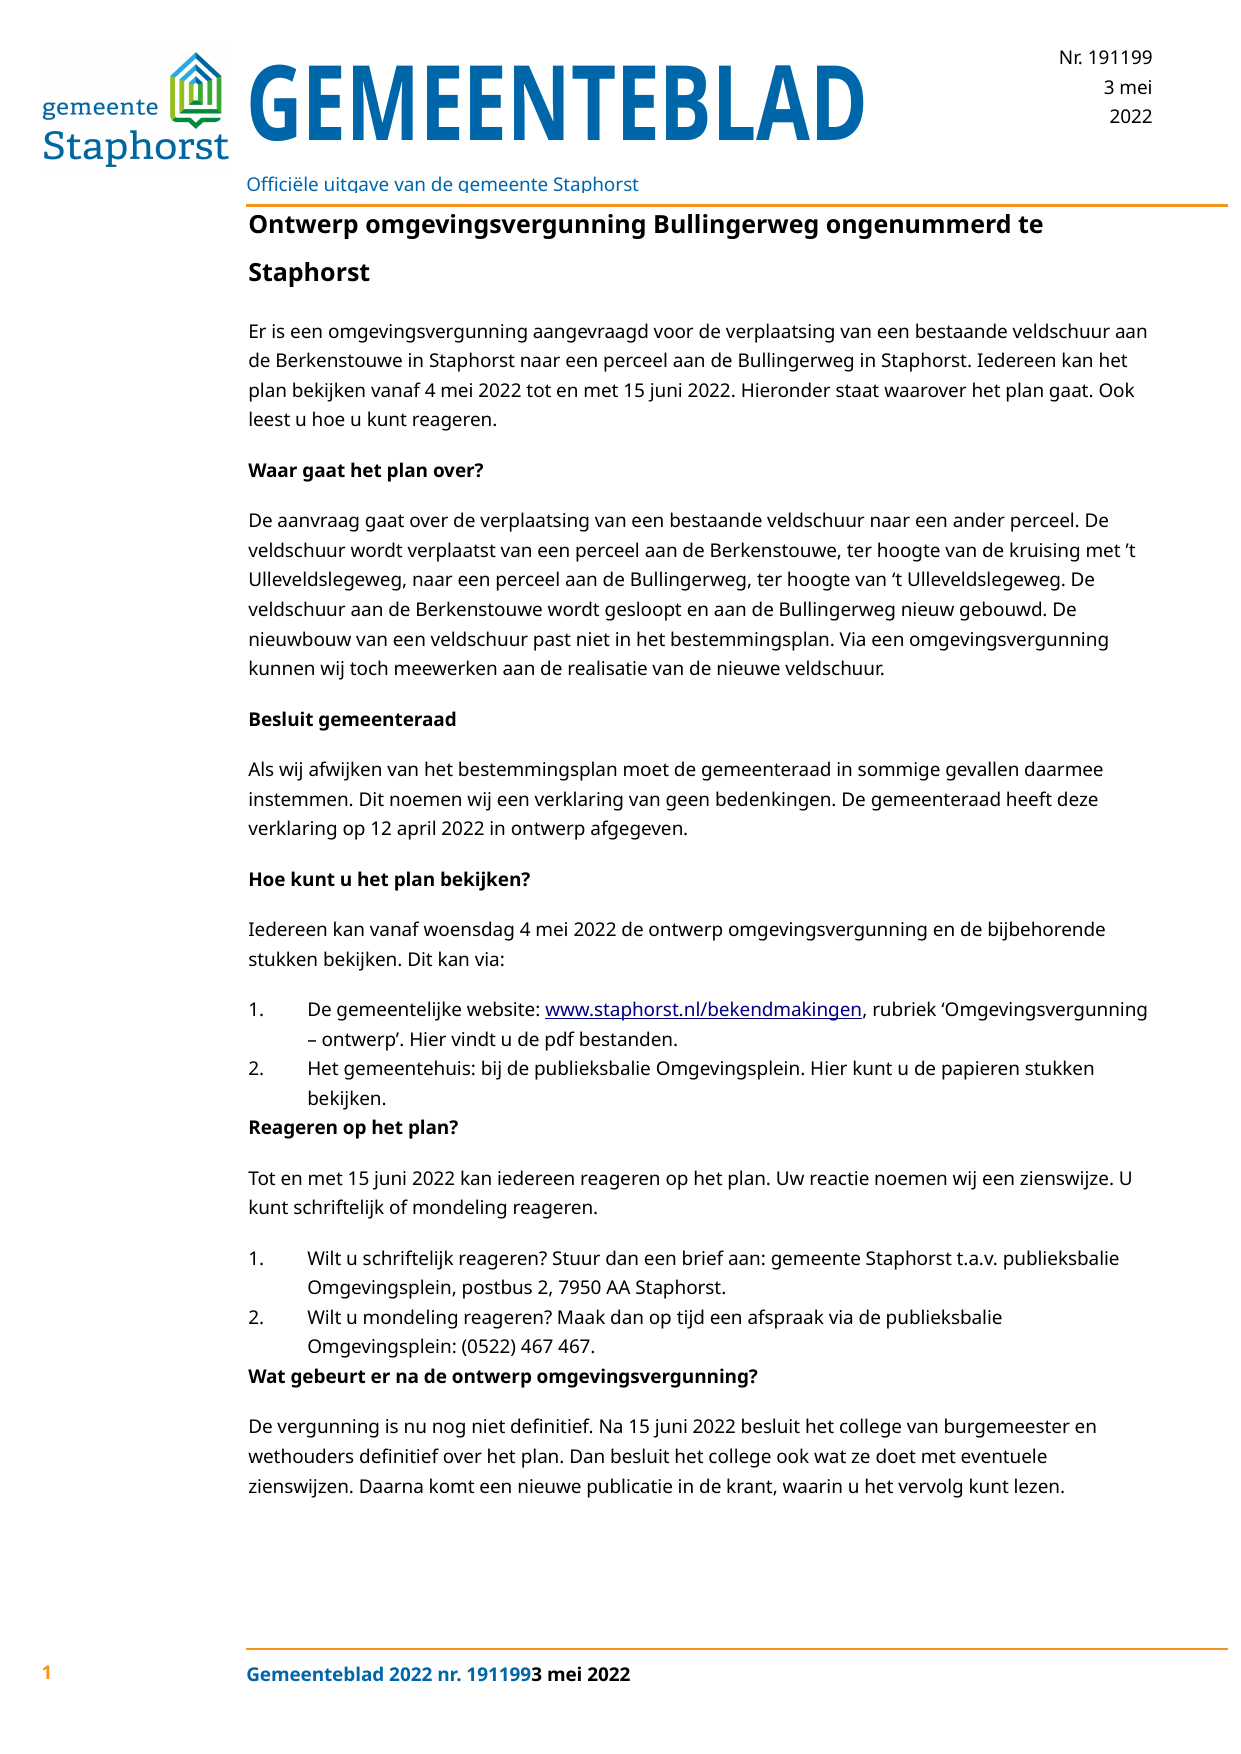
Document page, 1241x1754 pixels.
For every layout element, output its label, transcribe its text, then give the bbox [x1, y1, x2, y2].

text Tot en met 15 juni 2022 kan iedereen reageren op het plan. Uw reactie noemen wij een zienswijze. U kunt schriftelijk of mondeling reageren. [248, 1165, 1152, 1220]
list De gemeentelijke website: www.staphorst.nl/bekendmakingen, rubriek ‘Omgevingsvergunning – ontwerp’. Hier vindt u de pdf bestanden. [248, 996, 1152, 1052]
text Iedereen kan vanaf woensdag 4 mei 2022 de ontwerp omgevingsvergunning en de bijbehorende stukken bekijken. Dit kan via: [248, 916, 1152, 972]
text Wat gebeurt er na de ontwerp omgevingsvergunning? [248, 1363, 1152, 1389]
text Besluit gemeenteraad [248, 706, 1152, 732]
text Waar gaat het plan over? [248, 457, 1152, 483]
text De vergunning is nu nog niet definitief. Na 15 juni 2022 besluit het college van burgemeester en wethouders definitief over het plan. Dan besluit het college ook wat ze doet met eventuele zienswijzen. Daarna komt een nieuwe publicatie in de krant, waarin u het vervolg kunt lezen. [248, 1414, 1152, 1499]
text Als wij afwijken van het bestemmingsplan moet de gemeenteraad in sommige gevallen daarmee instemmen. Dit noemen wij een verklaring van geen bedenkingen. De gemeenteraad heeft deze verklaring op 12 april 2022 in ontwerp afgegeven. [248, 756, 1152, 841]
text Reageren op het plan? [248, 1114, 1152, 1140]
list Wilt u schriftelijk reageren? Stuur dan een brief aan: gemeente Staphorst t.a.v. publieksbalie Omgevingsplein, postbus 2, 7950 AA Staphorst. [248, 1245, 1152, 1300]
text Er is een omgevingsvergunning aangevraagd voor de verplaatsing van een bestaande veldschuur aan de Berkenstouwe in Staphorst naar een perceel aan de Bullingerweg in Staphorst. Iedereen kan het plan bekijken vanaf 4 mei 2022 tot en met 15 juni 2022. Hieronder staat waarover het plan gaat. Ook leest u hoe u kunt reageren. [248, 318, 1152, 432]
list Het gemeentehuis: bij de publieksbalie Omgevingsplein. Hier kunt u de papieren stukken bekijken. [248, 1055, 1152, 1111]
text Hoe kunt u het plan bekijken? [248, 866, 1152, 892]
picture [41, 47, 231, 172]
text Ontwerp omgevingsvergunning Bullingerweg ongenummerd te Staphorst [248, 207, 1152, 288]
text De aanvraag gaat over de verplaatsing van een bestaande veldschuur naar een ander perceel. De veldschuur wordt verplaatst van een perceel aan de Berkenstouwe, ter hoogte van de kruising met ’t Ulleveldslegeweg, naar een perceel aan de Bullingerweg, ter hoogte van ‘t Ulleveldslegeweg. De veldschuur aan de Berkenstouwe wordt gesloopt en aan de Bullingerweg nieuw gebouwd. De nieuwbouw van een veldschuur past niet in het bestemmingsplan. Via een omgevingsvergunning kunnen wij toch meewerken aan de realisatie van de nieuwe veldschuur. [248, 507, 1152, 681]
list Wilt u mondeling reageren? Maak dan op tijd een afspraak via de publieksbalie Omgevingsplein: (0522) 467 467. [248, 1304, 1152, 1359]
